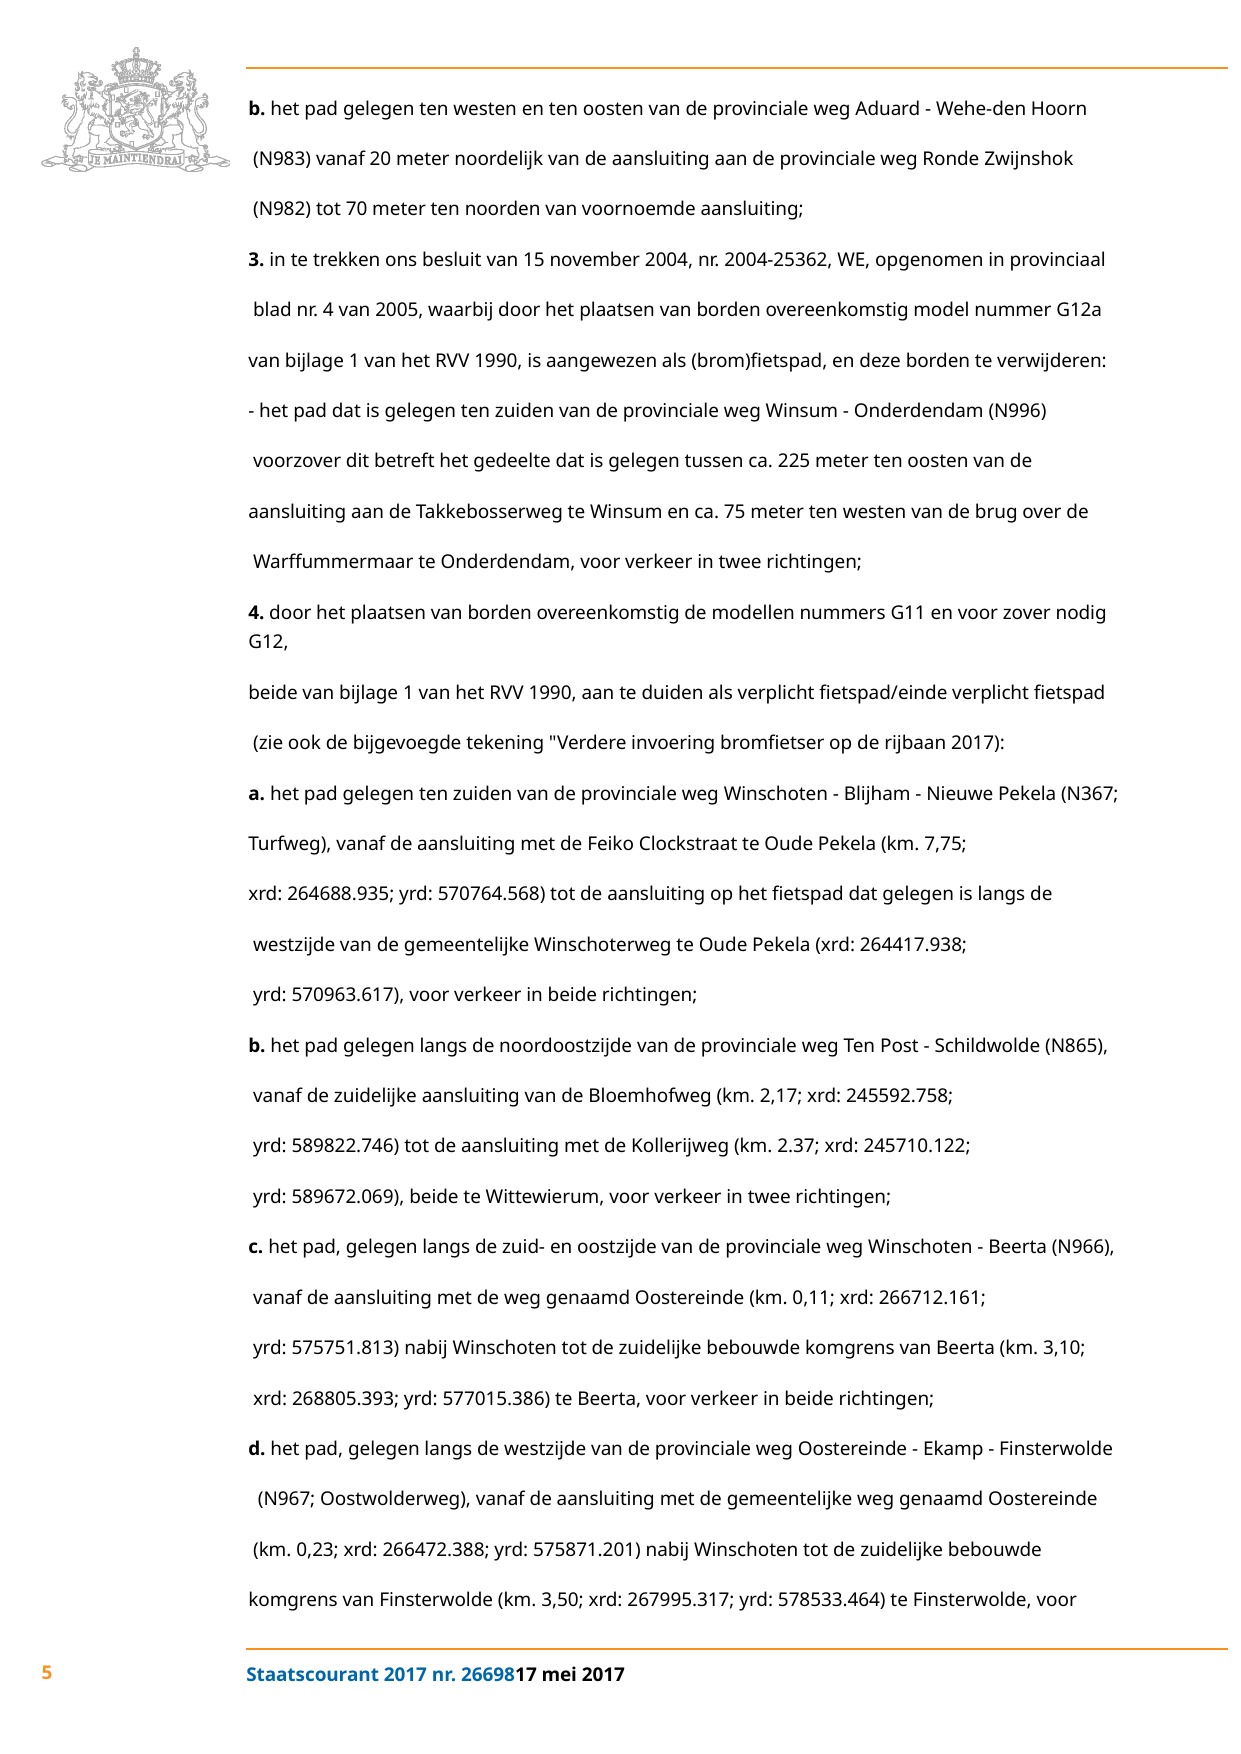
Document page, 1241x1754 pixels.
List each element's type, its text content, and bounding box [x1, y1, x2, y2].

text aansluiting aan de Takkebosserweg te Winsum en ca. 75 meter ten westen van de brug over de [248, 498, 1152, 524]
text a. het pad gelegen ten zuiden van de provinciale weg Winschoten - Blijham - Nieuwe Pekela (N367; [248, 780, 1152, 806]
text beide van bijlage 1 van het RVV 1990, aan te duiden als verplicht fietspad/einde verplicht fietspad [248, 679, 1152, 705]
text xrd: 264688.935; yrd: 570764.568) tot de aansluiting op het fietspad dat gelegen is langs de [248, 881, 1152, 906]
text 4. door het plaatsen van borden overeenkomstig de modellen nummers G11 en voor zover nodig G12, [248, 599, 1152, 654]
text vanaf de aansluiting met de weg genaamd Oostereinde (km. 0,11; xrd: 266712.161; [248, 1284, 1152, 1310]
text b. het pad gelegen langs de noordoostzijde van de provinciale weg Ten Post - Schildwolde (N865), [248, 1032, 1152, 1058]
text (N983) vanaf 20 meter noordelijk van de aansluiting aan de provinciale weg Ronde Zwijnshok [248, 145, 1152, 171]
text - het pad dat is gelegen ten zuiden van de provinciale weg Winsum - Onderdendam (N996) [248, 397, 1152, 423]
text d. het pad, gelegen langs de westzijde van de provinciale weg Oostereinde - Ekamp - Finsterwolde [248, 1435, 1152, 1461]
text van bijlage 1 van het RVV 1990, is aangewezen als (brom)fietspad, en deze borden te verwijderen: [248, 347, 1152, 373]
text yrd: 589672.069), beide te Wittewierum, voor verkeer in twee richtingen; [248, 1183, 1152, 1209]
text (N982) tot 70 meter ten noorden van voornoemde aansluiting; [248, 196, 1152, 221]
text westzijde van de gemeentelijke Winschoterweg te Oude Pekela (xrd: 264417.938; [248, 931, 1152, 957]
text blad nr. 4 van 2005, waarbij door het plaatsen van borden overeenkomstig model nummer G12a [248, 296, 1152, 322]
text yrd: 575751.813) nabij Winschoten tot de zuidelijke bebouwde komgrens van Beerta (km. 3,10; [248, 1334, 1152, 1360]
text Turfweg), vanaf de aansluiting met de Feiko Clockstraat te Oude Pekela (km. 7,75; [248, 830, 1152, 856]
text komgrens van Finsterwolde (km. 3,50; xrd: 267995.317; yrd: 578533.464) te Finsterwolde, voor [248, 1586, 1152, 1612]
picture [41, 47, 231, 172]
text Warffummermaar te Onderdendam, voor verkeer in twee richtingen; [248, 548, 1152, 574]
text yrd: 570963.617), voor verkeer in beide richtingen; [248, 981, 1152, 1007]
text c. het pad, gelegen langs de zuid- en oostzijde van de provinciale weg Winschoten - Beerta (N966), [248, 1233, 1152, 1259]
text (N967; Oostwolderweg), vanaf de aansluiting met de gemeentelijke weg genaamd Oostereinde [248, 1486, 1152, 1511]
text b. het pad gelegen ten westen en ten oosten van de provinciale weg Aduard - Wehe-den Hoorn [248, 95, 1152, 121]
text voorzover dit betreft het gedeelte dat is gelegen tussen ca. 225 meter ten oosten van de [248, 448, 1152, 473]
text 3. in te trekken ons besluit van 15 november 2004, nr. 2004-25362, WE, opgenomen in provinciaal [248, 246, 1152, 272]
text vanaf de zuidelijke aansluiting van de Bloemhofweg (km. 2,17; xrd: 245592.758; [248, 1082, 1152, 1108]
text (km. 0,23; xrd: 266472.388; yrd: 575871.201) nabij Winschoten tot de zuidelijke bebouwde [248, 1536, 1152, 1562]
text (zie ook de bijgevoegde tekening "Verdere invoering bromfietser op de rijbaan 2017): [248, 729, 1152, 755]
text xrd: 268805.393; yrd: 577015.386) te Beerta, voor verkeer in beide richtingen; [248, 1385, 1152, 1411]
text yrd: 589822.746) tot de aansluiting met de Kollerijweg (km. 2.37; xrd: 245710.122; [248, 1133, 1152, 1158]
